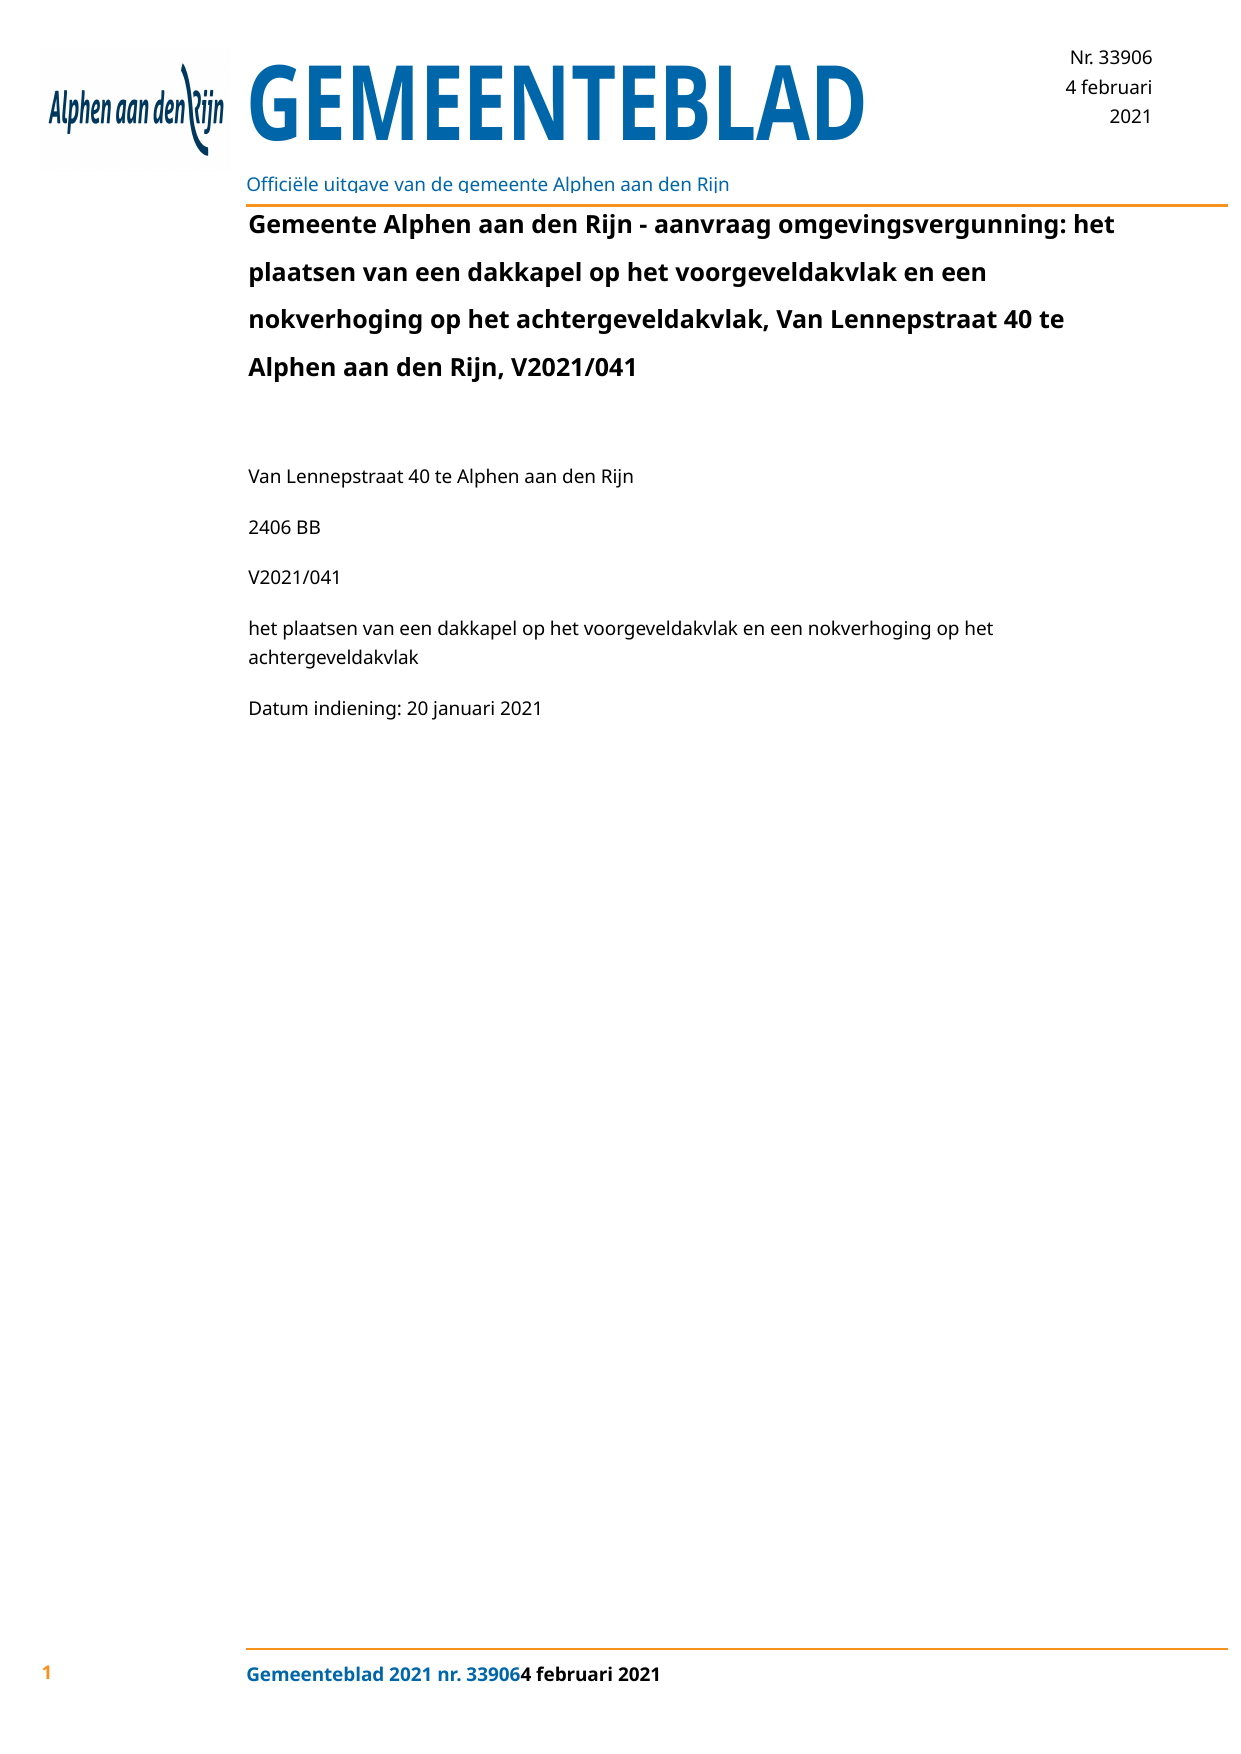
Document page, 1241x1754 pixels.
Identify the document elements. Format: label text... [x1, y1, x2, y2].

text V2021/041 [248, 564, 1152, 590]
text 2406 BB [248, 514, 1152, 540]
text Van Lennepstraat 40 te Alphen aan den Rijn [248, 463, 1152, 489]
picture [41, 47, 231, 172]
text Datum indiening: 20 januari 2021 [248, 695, 1152, 721]
text Gemeente Alphen aan den Rijn - aanvraag omgevingsvergunning: het plaatsen van een dakkapel op het voorgeveldakvlak en een nokverhoging op het achtergeveldakvlak, Van Lennepstraat 40 te Alphen aan den Rijn, V2021/041 [248, 207, 1152, 384]
text het plaatsen van een dakkapel op het voorgeveldakvlak en een nokverhoging op het achtergeveldakvlak [248, 615, 1152, 670]
